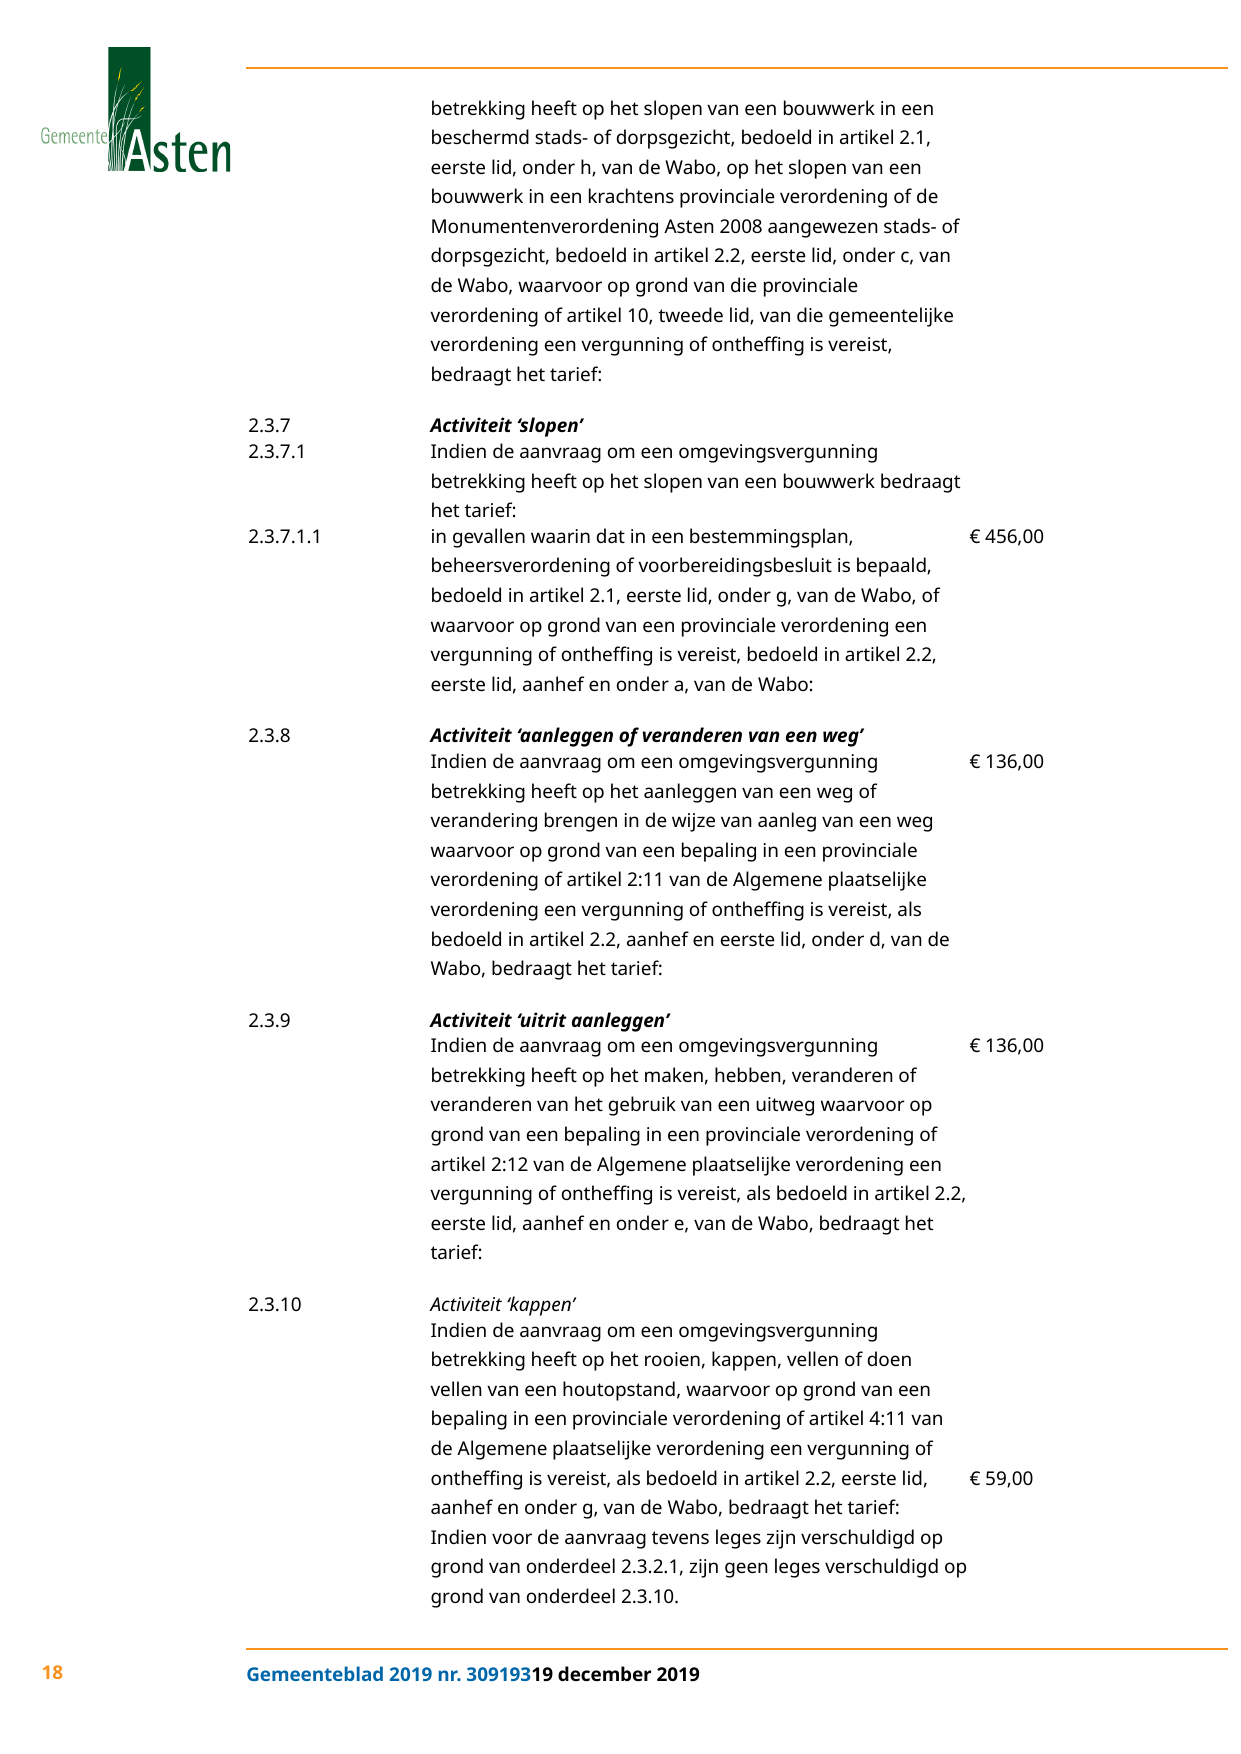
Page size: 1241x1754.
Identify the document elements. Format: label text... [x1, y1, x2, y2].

table_cell [248, 697, 430, 722]
table_cell € 136,00 [969, 748, 1152, 981]
table_cell Activiteit ‘kappen’ [430, 1291, 969, 1317]
table_cell € 456,00 [969, 523, 1152, 697]
table_cell in gevallen waarin dat in een bestemmingsplan, beheersverordening of voorbereidingsbesluit is bepaald, bedoeld in artikel 2.1, eerste lid, onder g, van de Wabo, of waarvoor op grond van een provinciale verordening een vergunning of ontheffing is vereist, bedoeld in artikel 2.2, eerste lid, aanhef en onder a, van de Wabo: [430, 523, 969, 697]
table_cell [969, 981, 1152, 1007]
table_cell [969, 723, 1152, 748]
table_cell [969, 1007, 1152, 1032]
table_cell [248, 1317, 430, 1609]
table_cell 2.3.7 [248, 413, 430, 438]
table_cell € 59,00 [969, 1317, 1152, 1609]
table_cell betrekking heeft op het slopen van een bouwwerk in een beschermd stads- of dorpsgezicht, bedoeld in artikel 2.1, eerste lid, onder h, van de Wabo, op het slopen van een bouwwerk in een krachtens provinciale verordening of de Monumentenverordening Asten 2008 aangewezen stads- of dorpsgezicht, bedoeld in artikel 2.2, eerste lid, onder c, van de Wabo, waarvoor op grond van die provinciale verordening of artikel 10, tweede lid, van die gemeentelijke verordening een vergunning of ontheffing is vereist, bedraagt het tarief: [430, 95, 969, 387]
table_cell Indien de aanvraag om een omgevingsvergunning betrekking heeft op het slopen van een bouwwerk bedraagt het tarief: [430, 438, 969, 523]
table_cell [969, 438, 1152, 523]
table_cell Activiteit ‘uitrit aanleggen’ [430, 1007, 969, 1032]
table_cell [248, 748, 430, 981]
table_cell [969, 95, 1152, 387]
table_cell € 136,00 [969, 1033, 1152, 1265]
table_cell [969, 1265, 1152, 1291]
picture [41, 47, 231, 172]
table_cell 2.3.8 [248, 723, 430, 748]
table_cell Indien de aanvraag om een omgevingsvergunning betrekking heeft op het maken, hebben, veranderen of veranderen van het gebruik van een uitweg waarvoor op grond van een bepaling in een provinciale verordening of artikel 2:12 van de Algemene plaatselijke verordening een vergunning of ontheffing is vereist, als bedoeld in artikel 2.2, eerste lid, aanhef en onder e, van de Wabo, bedraagt het tarief: [430, 1033, 969, 1265]
table_cell [248, 387, 430, 412]
table_cell Activiteit ‘slopen’ [430, 413, 969, 438]
table_cell [969, 387, 1152, 412]
table_cell [248, 981, 430, 1007]
table_cell [430, 387, 969, 412]
table_cell 2.3.7.1.1 [248, 523, 430, 697]
table_cell [430, 697, 969, 722]
table_cell [969, 697, 1152, 722]
table_cell [248, 1265, 430, 1291]
table_cell Indien de aanvraag om een omgevingsvergunning betrekking heeft op het rooien, kappen, vellen of doen vellen van een houtopstand, waarvoor op grond van een bepaling in een provinciale verordening of artikel 4:11 van de Algemene plaatselijke verordening een vergunning of ontheffing is vereist, als bedoeld in artikel 2.2, eerste lid, aanhef en onder g, van de Wabo, bedraagt het tarief: Indien voor de aanvraag tevens leges zijn verschuldigd op grond van onderdeel 2.3.2.1, zijn geen leges verschuldigd op grond van onderdeel 2.3.10. [430, 1317, 969, 1609]
table_cell Activiteit ‘aanleggen of veranderen van een weg’ [430, 723, 969, 748]
table_cell [430, 981, 969, 1007]
table_cell [969, 1291, 1152, 1317]
table_cell [248, 95, 430, 387]
table_cell Indien de aanvraag om een omgevingsvergunning betrekking heeft op het aanleggen van een weg of verandering brengen in de wijze van aanleg van een weg waarvoor op grond van een bepaling in een provinciale verordening of artikel 2:11 van de Algemene plaatselijke verordening een vergunning of ontheffing is vereist, als bedoeld in artikel 2.2, aanhef en eerste lid, onder d, van de Wabo, bedraagt het tarief: [430, 748, 969, 981]
table_cell [248, 1033, 430, 1265]
table_cell 2.3.7.1 [248, 438, 430, 523]
table_cell [430, 1265, 969, 1291]
table_cell 2.3.10 [248, 1291, 430, 1317]
table_cell [969, 413, 1152, 438]
table_cell 2.3.9 [248, 1007, 430, 1032]
